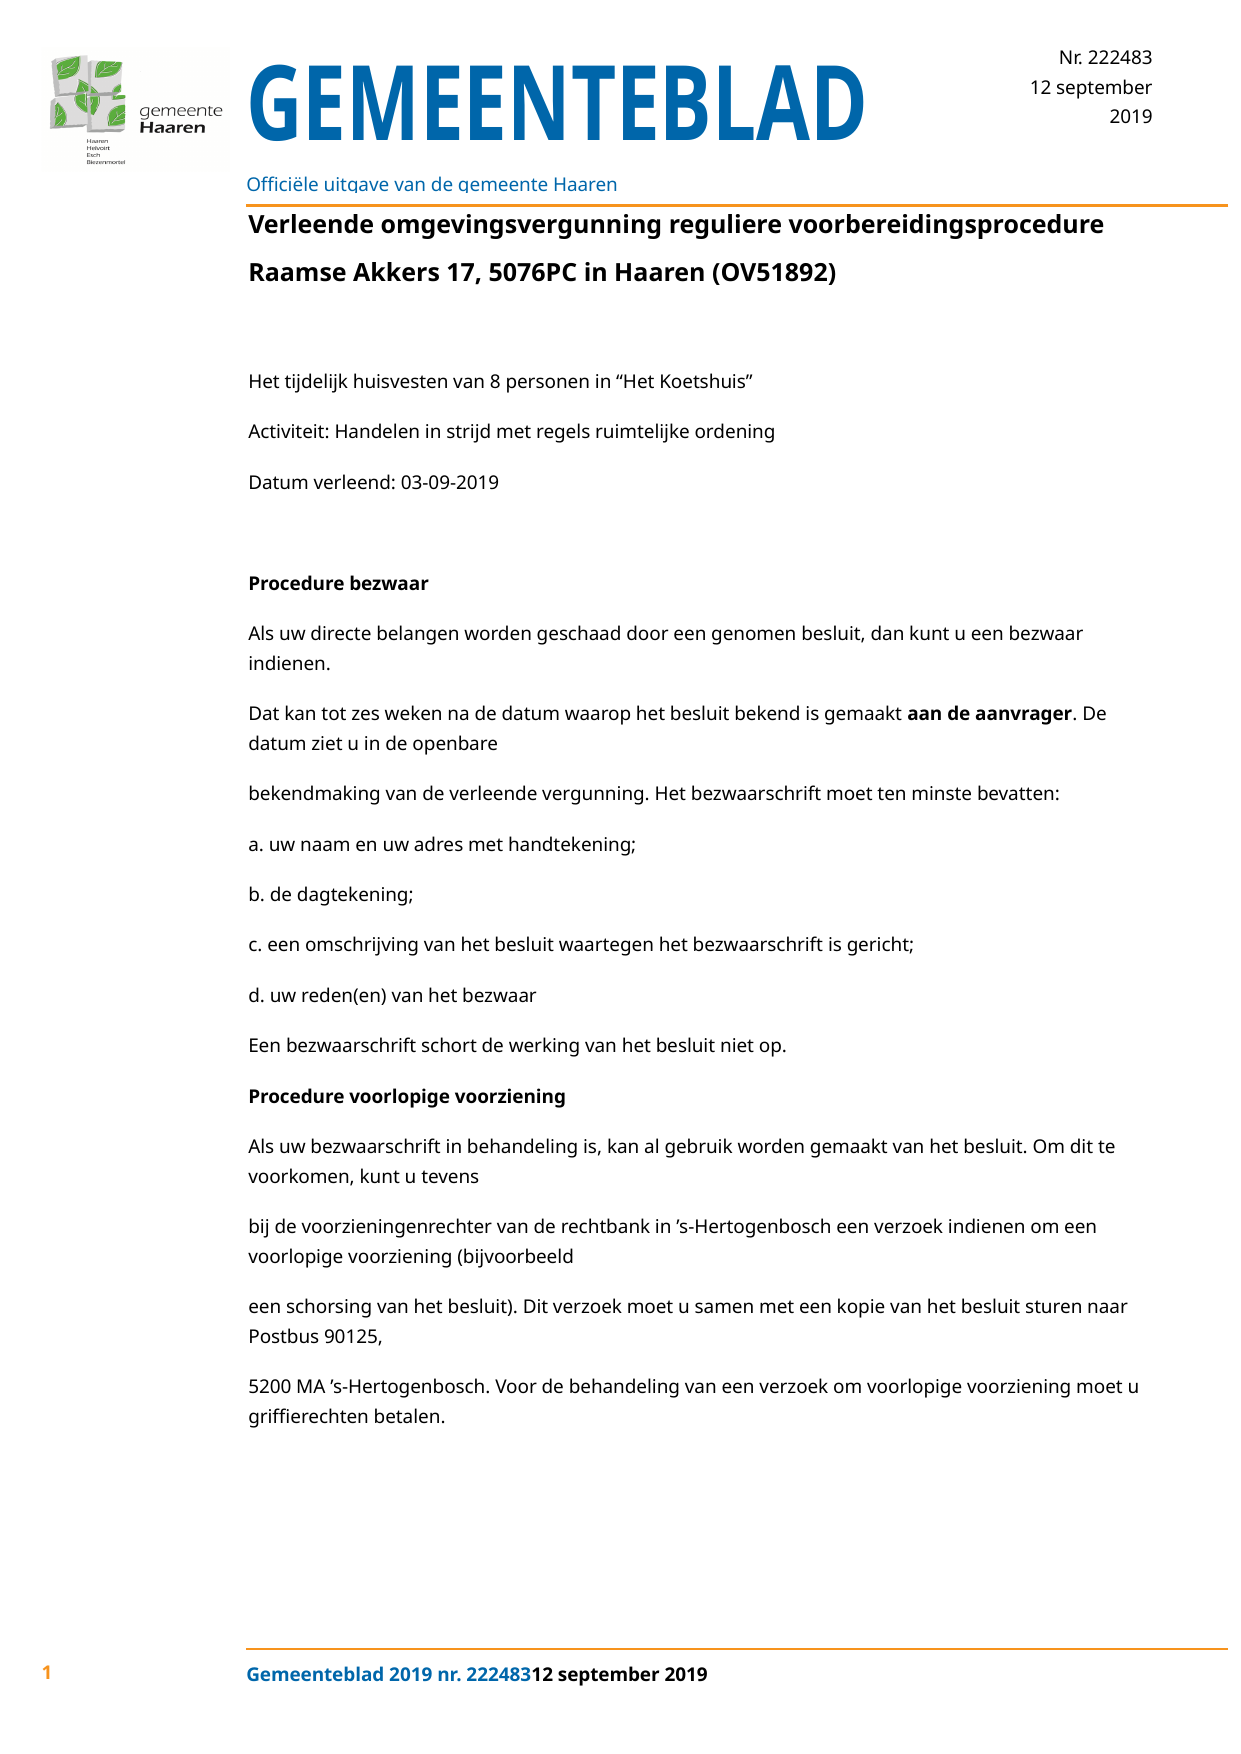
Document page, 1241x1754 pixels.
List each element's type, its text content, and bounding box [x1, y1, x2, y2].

text Procedure bezwaar [248, 570, 1152, 596]
text Een bezwaarschrift schort de werking van het besluit niet op. [248, 1032, 1152, 1058]
text Als uw bezwaarschrift in behandeling is, kan al gebruik worden gemaakt van het besluit. Om dit te voorkomen, kunt u tevens [248, 1133, 1152, 1189]
picture [41, 47, 231, 172]
text c. een omschrijving van het besluit waartegen het bezwaarschrift is gericht; [248, 932, 1152, 957]
text Procedure voorlopige voorziening [248, 1083, 1152, 1109]
text Als uw directe belangen worden geschaad door een genomen besluit, dan kunt u een bezwaar indienen. [248, 620, 1152, 676]
text Verleende omgevingsvergunning reguliere voorbereidingsprocedure Raamse Akkers 17, 5076PC in Haaren (OV51892) [248, 207, 1152, 288]
text een schorsing van het besluit). Dit verzoek moet u samen met een kopie van het besluit sturen naar Postbus 90125, [248, 1293, 1152, 1349]
text d. uw reden(en) van het bezwaar [248, 982, 1152, 1008]
text bij de voorzieningenrechter van de rechtbank in ’s-Hertogenbosch een verzoek indienen om een voorlopige voorziening (bijvoorbeeld [248, 1213, 1152, 1269]
text bekendmaking van de verleende vergunning. Het bezwaarschrift moet ten minste bevatten: [248, 780, 1152, 806]
text b. de dagtekening; [248, 881, 1152, 907]
text 5200 MA ’s-Hertogenbosch. Voor de behandeling van een verzoek om voorlopige voorziening moet u griffierechten betalen. [248, 1373, 1152, 1429]
text a. uw naam en uw adres met handtekening; [248, 831, 1152, 857]
text Het tijdelijk huisvesten van 8 personen in “Het Koetshuis” [248, 368, 1152, 394]
text Datum verleend: 03-09-2019 [248, 469, 1152, 495]
text Activiteit: Handelen in strijd met regels ruimtelijke ordening [248, 419, 1152, 444]
text Dat kan tot zes weken na de datum waarop het besluit bekend is gemaakt aan de aanvrager. De datum ziet u in de openbare [248, 700, 1152, 756]
